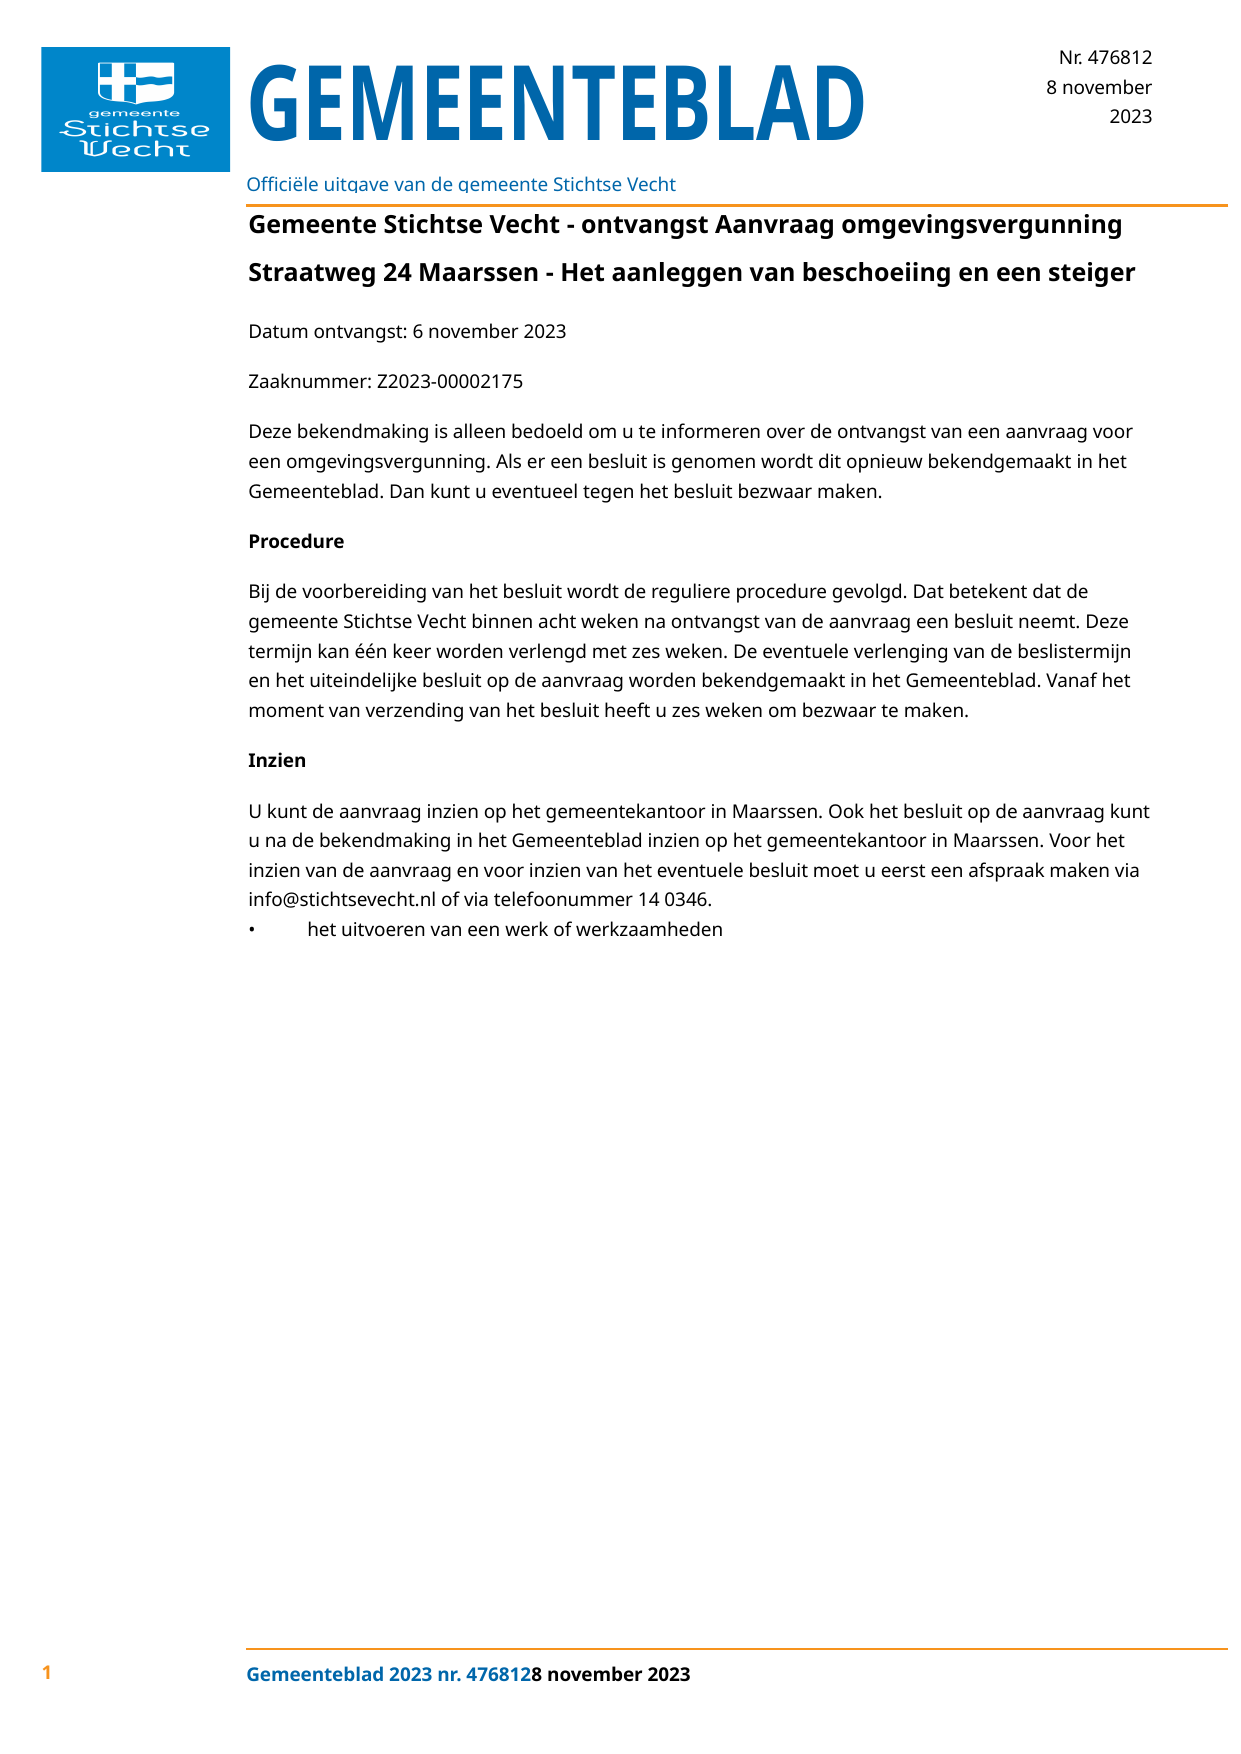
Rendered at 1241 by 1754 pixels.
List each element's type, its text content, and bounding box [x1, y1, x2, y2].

text Inzien [248, 747, 1152, 773]
text U kunt de aanvraag inzien op het gemeentekantoor in Maarssen. Ook het besluit op de aanvraag kunt u na de bekendmaking in het Gemeenteblad inzien op het gemeentekantoor in Maarssen. Voor het inzien van de aanvraag en voor inzien van het eventuele besluit moet u eerst een afspraak maken via info@stichtsevecht.nl of via telefoonummer 14 0346. [248, 798, 1152, 912]
text Gemeente Stichtse Vecht - ontvangst Aanvraag omgevingsvergunning Straatweg 24 Maarssen - Het aanleggen van beschoeiing en een steiger [248, 207, 1152, 288]
picture [137, 63, 174, 103]
picture [99, 63, 135, 101]
text Datum ontvangst: 6 november 2023 [248, 318, 1152, 344]
list het uitvoeren van een werk of werkzaamheden [248, 916, 1152, 942]
text Procedure [248, 528, 1152, 554]
text Zaaknummer: Z2023-00002175 [248, 368, 1152, 394]
text Deze bekendmaking is alleen bedoeld om u te informeren over de ontvangst van een aanvraag voor een omgevingsvergunning. Als er een besluit is genomen wordt dit opnieuw bekendgemaakt in het Gemeenteblad. Dan kunt u eventueel tegen het besluit bezwaar maken. [248, 419, 1152, 504]
text Bij de voorbereiding van het besluit wordt de reguliere procedure gevolgd. Dat betekent dat de gemeente Stichtse Vecht binnen acht weken na ontvangst van de aanvraag een besluit neemt. Deze termijn kan één keer worden verlengd met zes weken. De eventuele verlenging van de beslistermijn en het uiteindelijke besluit op de aanvraag worden bekendgemaakt in het Gemeenteblad. Vanaf het moment van verzending van het besluit heeft u zes weken om bezwaar te maken. [248, 579, 1152, 723]
